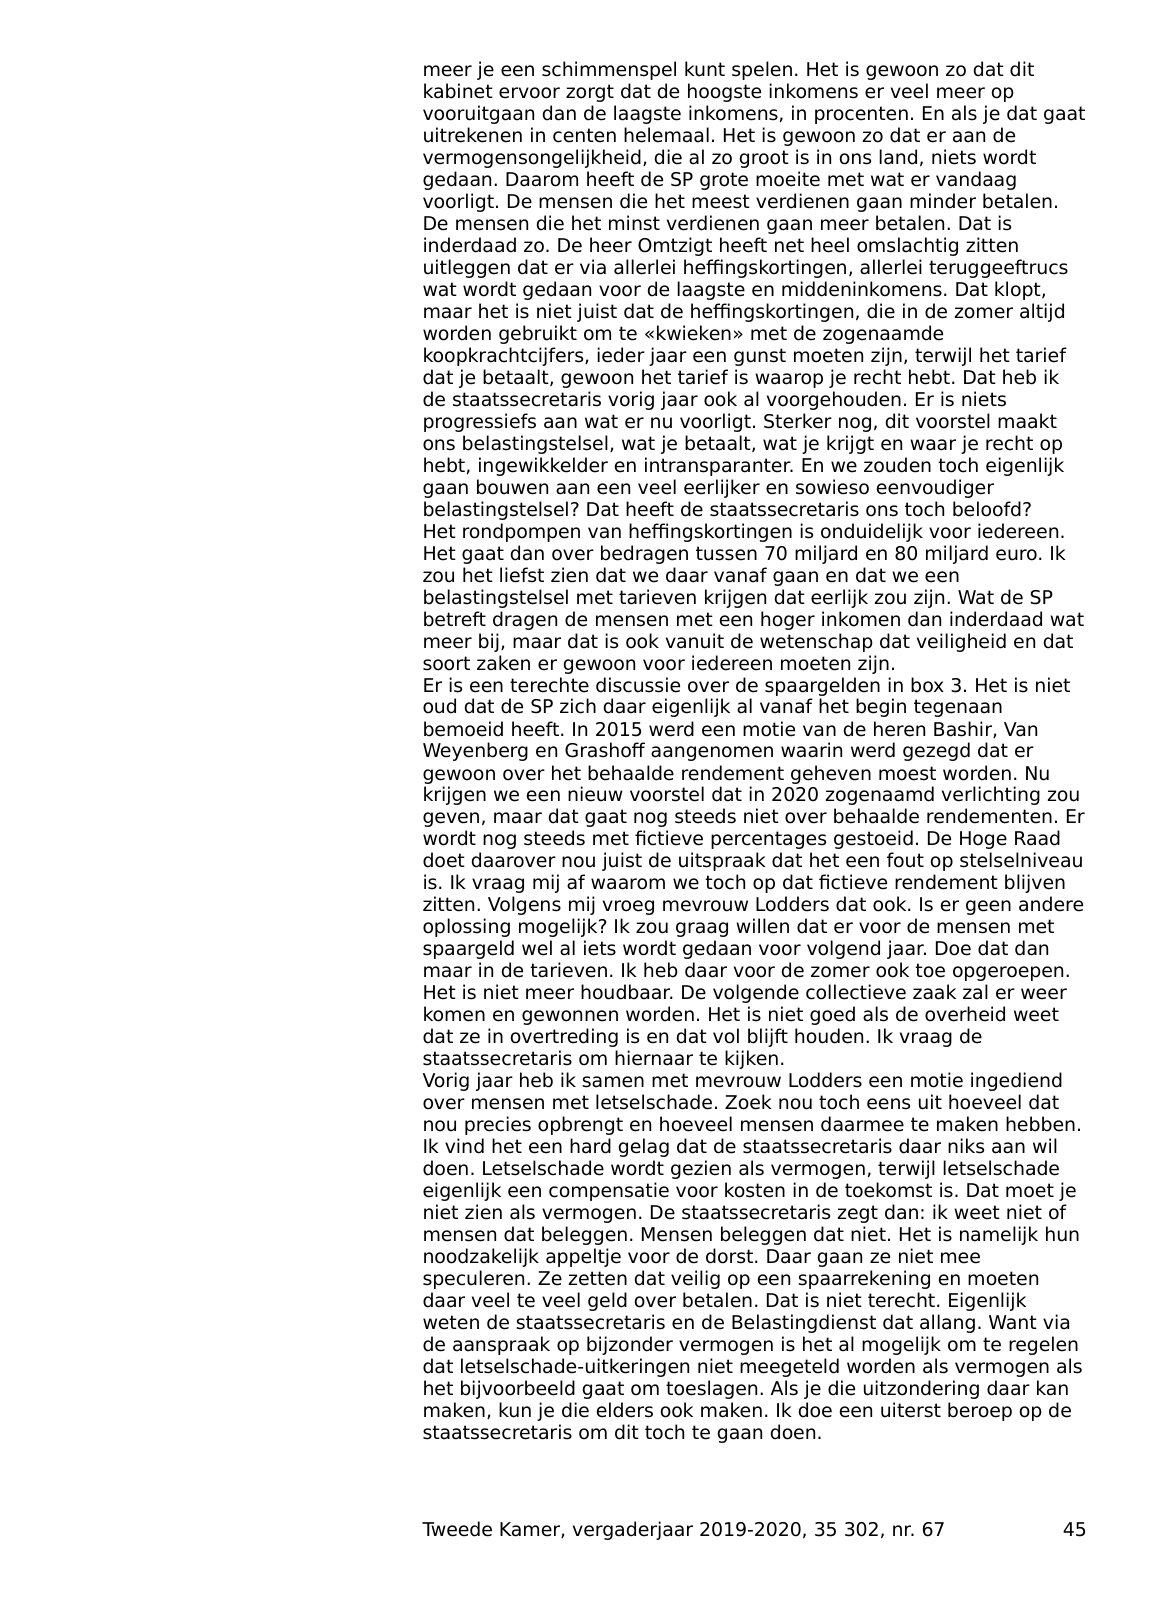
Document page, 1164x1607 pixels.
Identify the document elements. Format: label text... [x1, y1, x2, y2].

text Het rondpompen van heffingskortingen is onduidelijk voor iedereen. Het gaat dan over bedragen tussen 70 miljard en 80 miljard euro. Ik zou het liefst zien dat we daar vanaf gaan en dat we een belastingstelsel met tarieven krijgen dat eerlijk zou zijn. Wat de SP betreft dragen de mensen met een hoger inkomen dan inderdaad wat meer bij, maar dat is ook vanuit de wetenschap dat veiligheid en dat soort zaken er gewoon voor iedereen moeten zijn. [422, 521, 1087, 674]
text Er is een terechte discussie over de spaargelden in box 3. Het is niet oud dat de SP zich daar eigenlijk al vanaf het begin tegenaan bemoeid heeft. In 2015 werd een motie van de heren Bashir, Van Weyenberg en Grashoff aangenomen waarin werd gezegd dat er gewoon over het behaalde rendement geheven moest worden. Nu krijgen we een nieuw voorstel dat in 2020 zogenaamd verlichting zou geven, maar dat gaat nog steeds niet over behaalde rendementen. Er wordt nog steeds met fictieve percentages gestoeid. De Hoge Raad doet daarover nou juist de uitspraak dat het een fout op stelselniveau is. Ik vraag mij af waarom we toch op dat fictieve rendement blijven zitten. Volgens mij vroeg mevrouw Lodders dat ook. Is er geen andere oplossing mogelijk? Ik zou graag willen dat er voor de mensen met spaargeld wel al iets wordt gedaan voor volgend jaar. Doe dat dan maar in de tarieven. Ik heb daar voor de zomer ook toe opgeroepen. Het is niet meer houdbaar. De volgende collectieve zaak zal er weer komen en gewonnen worden. Het is niet goed als de overheid weet dat ze in overtreding is en dat vol blijft houden. Ik vraag de staatssecretaris om hiernaar te kijken. [422, 674, 1087, 1070]
text Vorig jaar heb ik samen met mevrouw Lodders een motie ingediend over mensen met letselschade. Zoek nou toch eens uit hoeveel dat nou precies opbrengt en hoeveel mensen daarmee te maken hebben. Ik vind het een hard gelag dat de staatssecretaris daar niks aan wil doen. Letselschade wordt gezien als vermogen, terwijl letselschade eigenlijk een compensatie voor kosten in de toekomst is. Dat moet je niet zien als vermogen. De staatssecretaris zegt dan: ik weet niet of mensen dat beleggen. Mensen beleggen dat niet. Het is namelijk hun noodzakelijk appeltje voor de dorst. Daar gaan ze niet mee speculeren. Ze zetten dat veilig op een spaarrekening en moeten daar veel te veel geld over betalen. Dat is niet terecht. Eigenlijk weten de staatssecretaris en de Belastingdienst dat allang. Want via de aanspraak op bijzonder vermogen is het al mogelijk om te regelen dat letselschade-uitkeringen niet meegeteld worden als vermogen als het bijvoorbeeld gaat om toeslagen. Als je die uitzondering daar kan maken, kun je die elders ook maken. Ik doe een uiterst beroep op de staatssecretaris om dit toch te gaan doen. [422, 1070, 1087, 1444]
text meer je een schimmenspel kunt spelen. Het is gewoon zo dat dit kabinet ervoor zorgt dat de hoogste inkomens er veel meer op vooruitgaan dan de laagste inkomens, in procenten. En als je dat gaat uitrekenen in centen helemaal. Het is gewoon zo dat er aan de vermogensongelijkheid, die al zo groot is in ons land, niets wordt gedaan. Daarom heeft de SP grote moeite met wat er vandaag voorligt. De mensen die het meest verdienen gaan minder betalen. De mensen die het minst verdienen gaan meer betalen. Dat is inderdaad zo. De heer Omtzigt heeft net heel omslachtig zitten uitleggen dat er via allerlei heffingskortingen, allerlei teruggeeftrucs wat wordt gedaan voor de laagste en middeninkomens. Dat klopt, maar het is niet juist dat de heffingskortingen, die in de zomer altijd worden gebruikt om te «kwieken» met de zogenaamde koopkrachtcijfers, ieder jaar een gunst moeten zijn, terwijl het tarief dat je betaalt, gewoon het tarief is waarop je recht hebt. Dat heb ik de staatssecretaris vorig jaar ook al voorgehouden. Er is niets progressiefs aan wat er nu voorligt. Sterker nog, dit voorstel maakt ons belastingstelsel, wat je betaalt, wat je krijgt en waar je recht op hebt, ingewikkelder en intransparanter. En we zouden toch eigenlijk gaan bouwen aan een veel eerlijker en sowieso eenvoudiger belastingstelsel? Dat heeft de staatssecretaris ons toch beloofd? [422, 59, 1087, 521]
